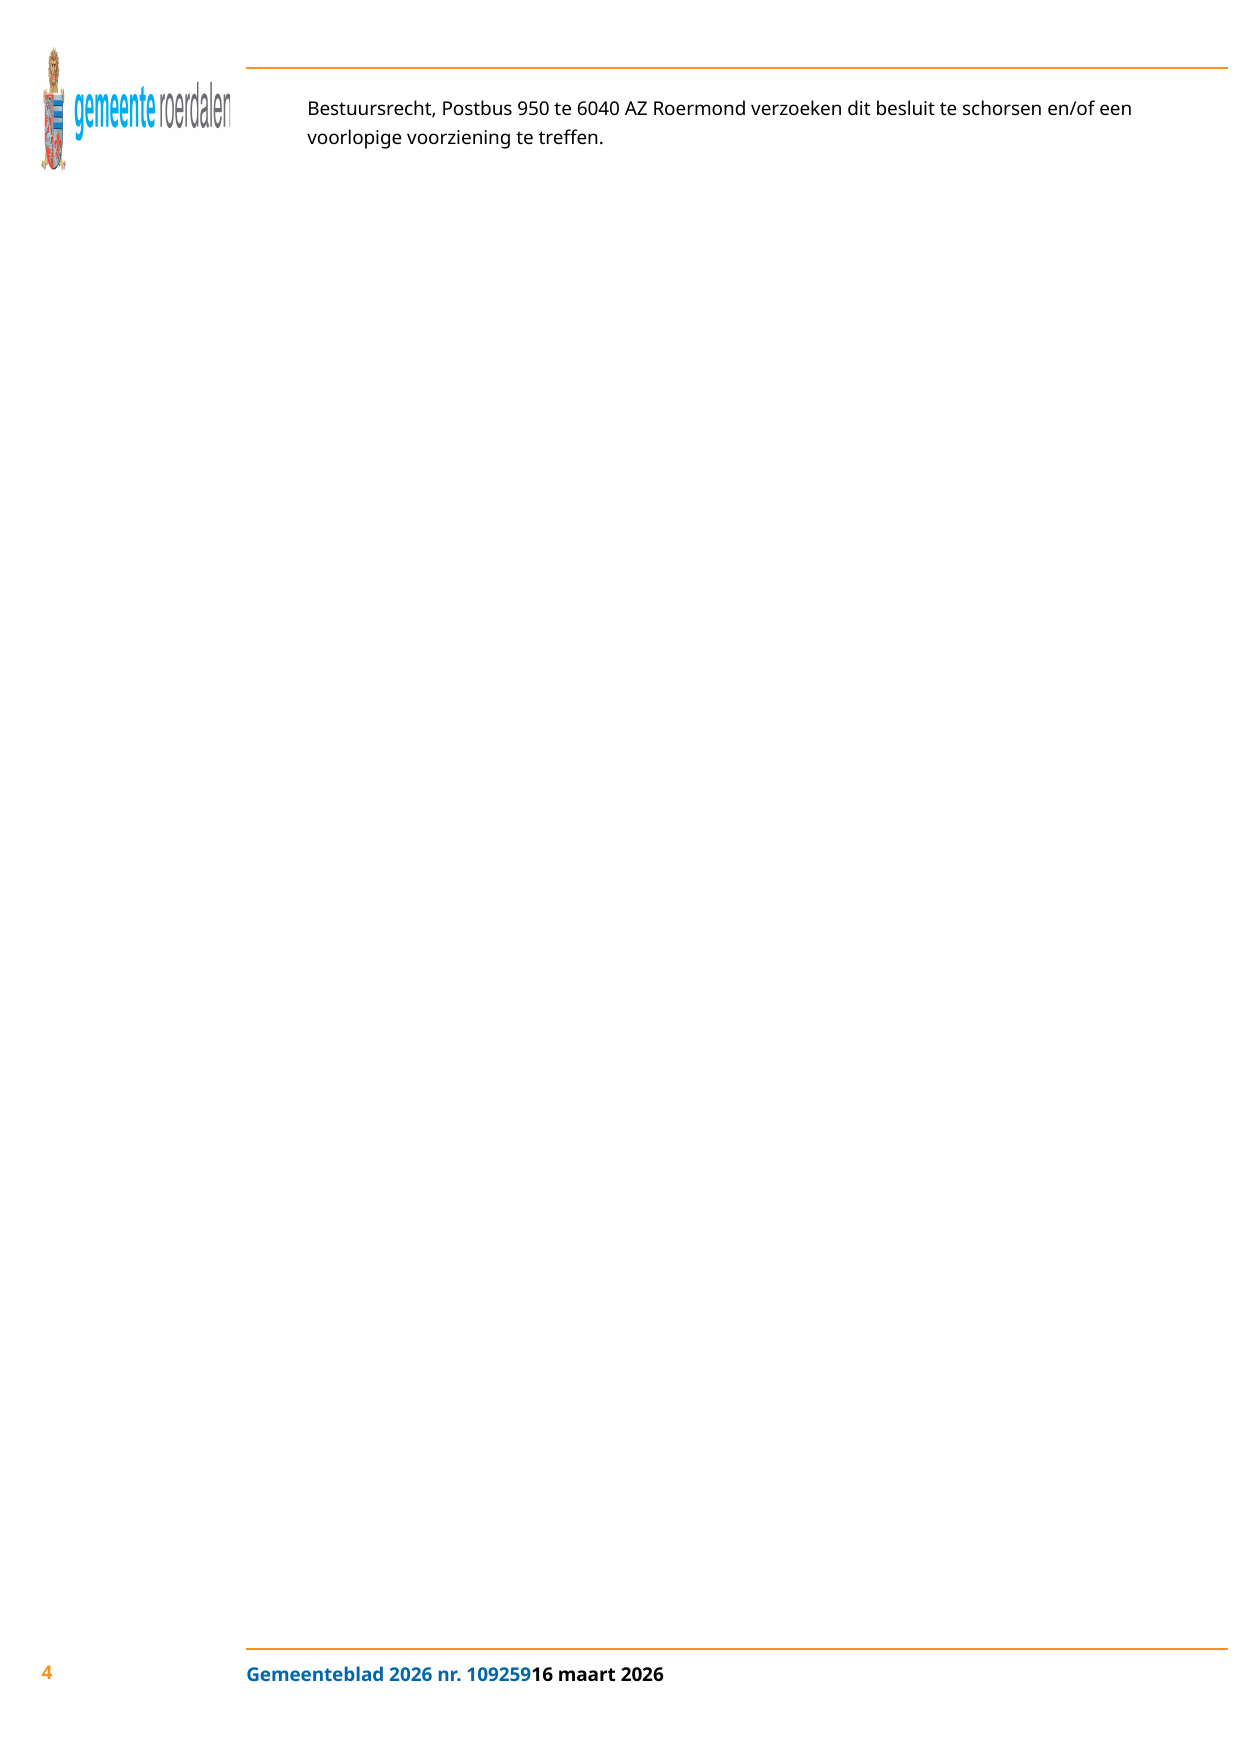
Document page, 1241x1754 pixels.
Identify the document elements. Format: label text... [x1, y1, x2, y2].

list Bestuursrecht, Postbus 950 te 6040 AZ Roermond verzoeken dit besluit te schorsen en/of een voorlopige voorziening te treffen. [248, 95, 1152, 150]
picture [41, 47, 231, 172]
